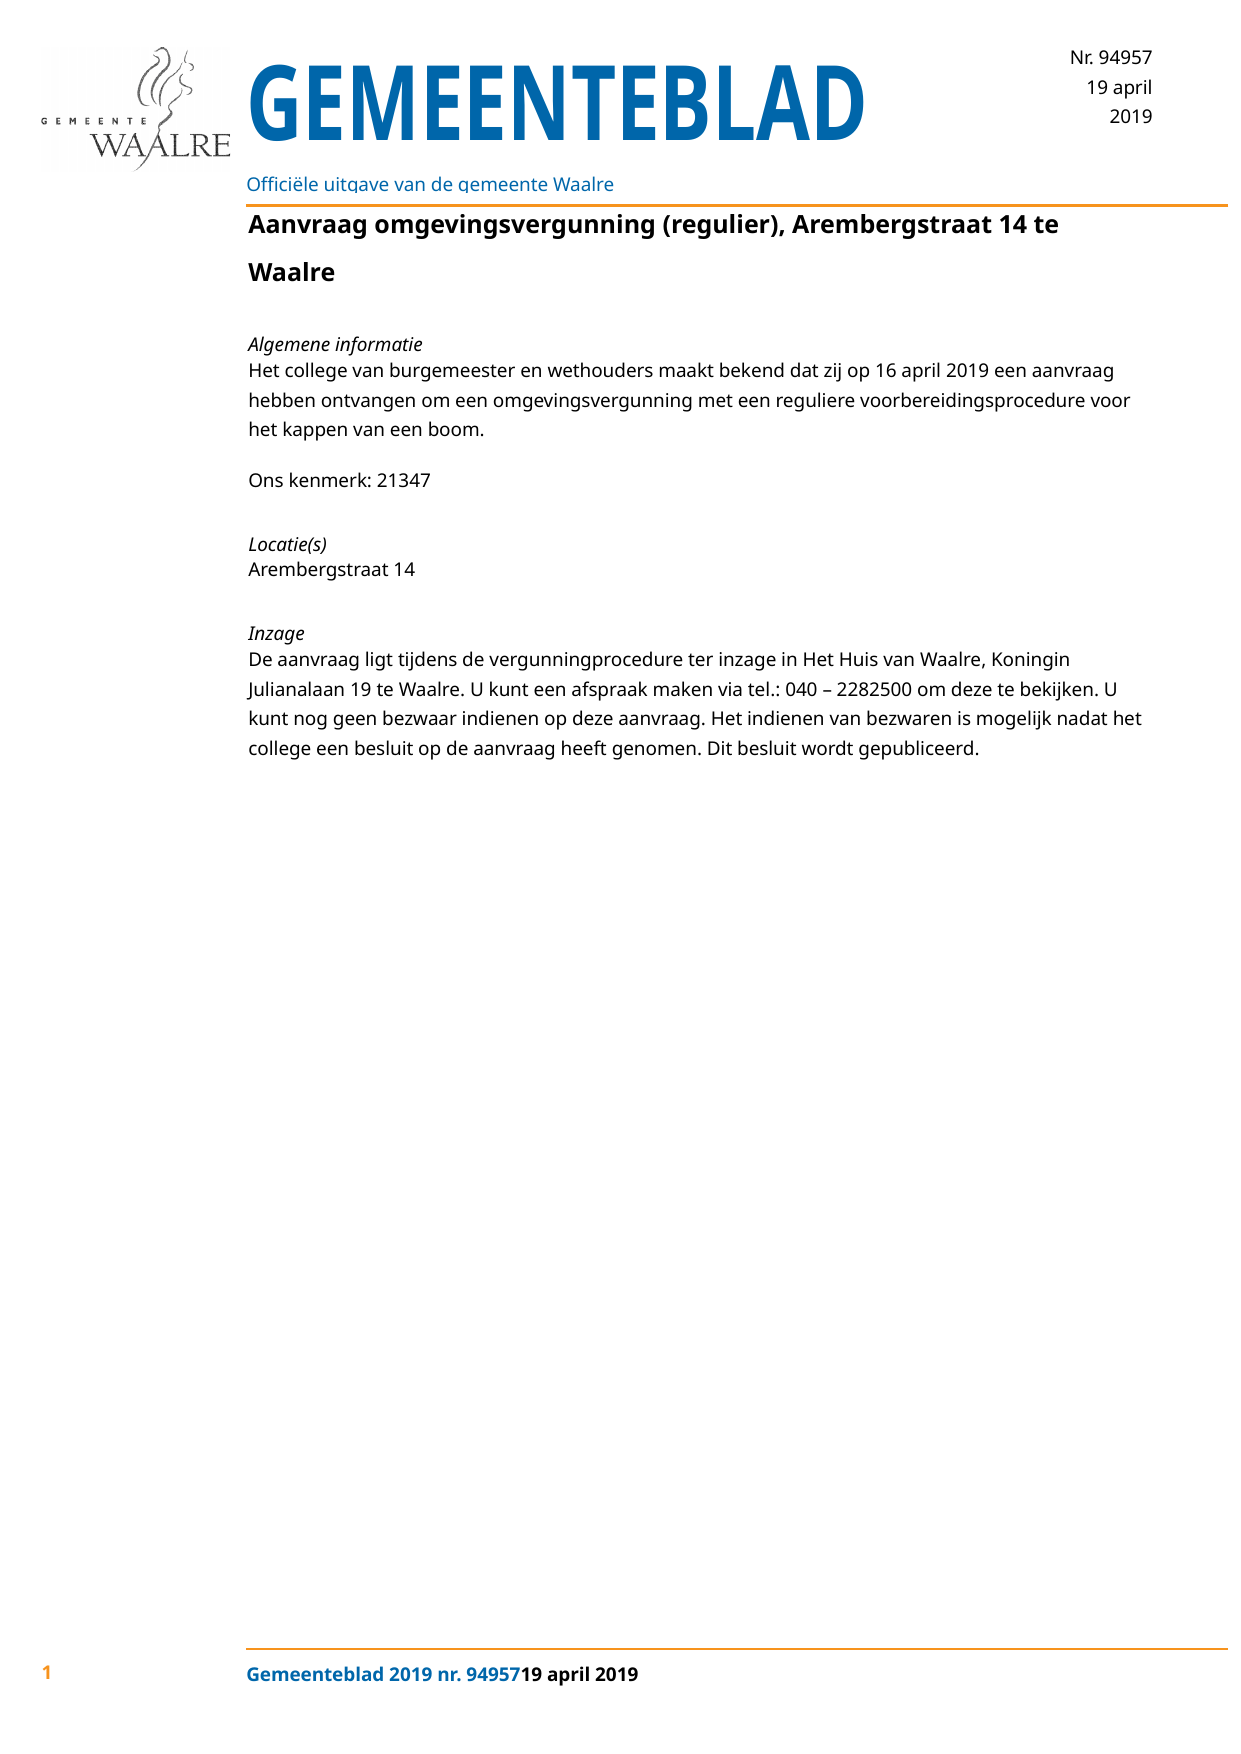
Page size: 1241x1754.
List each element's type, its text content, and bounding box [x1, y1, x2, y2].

text Het college van burgemeester en wethouders maakt bekend dat zij op 16 april 2019 een aanvraag hebben ontvangen om een omgevingsvergunning met een reguliere voorbereidingsprocedure voor het kappen van een boom. [248, 357, 1152, 442]
text De aanvraag ligt tijdens de vergunningprocedure ter inzage in Het Huis van Waalre, Koningin Julianalaan 19 te Waalre. U kunt een afspraak maken via tel.: 040 – 2282500 om deze te bekijken. U kunt nog geen bezwaar indienen op deze aanvraag. Het indienen van bezwaren is mogelijk nadat het college een besluit op de aanvraag heeft genomen. Dit besluit wordt gepubliceerd. [248, 646, 1152, 761]
text Arembergstraat 14 [248, 556, 1152, 582]
text Locatie(s) [248, 531, 1152, 556]
picture [41, 47, 231, 172]
text Inzage [248, 620, 1152, 646]
text Algemene informatie [248, 331, 1152, 357]
text Aanvraag omgevingsvergunning (regulier), Arembergstraat 14 te Waalre [248, 207, 1152, 288]
text Ons kenmerk: 21347 [248, 467, 1152, 492]
